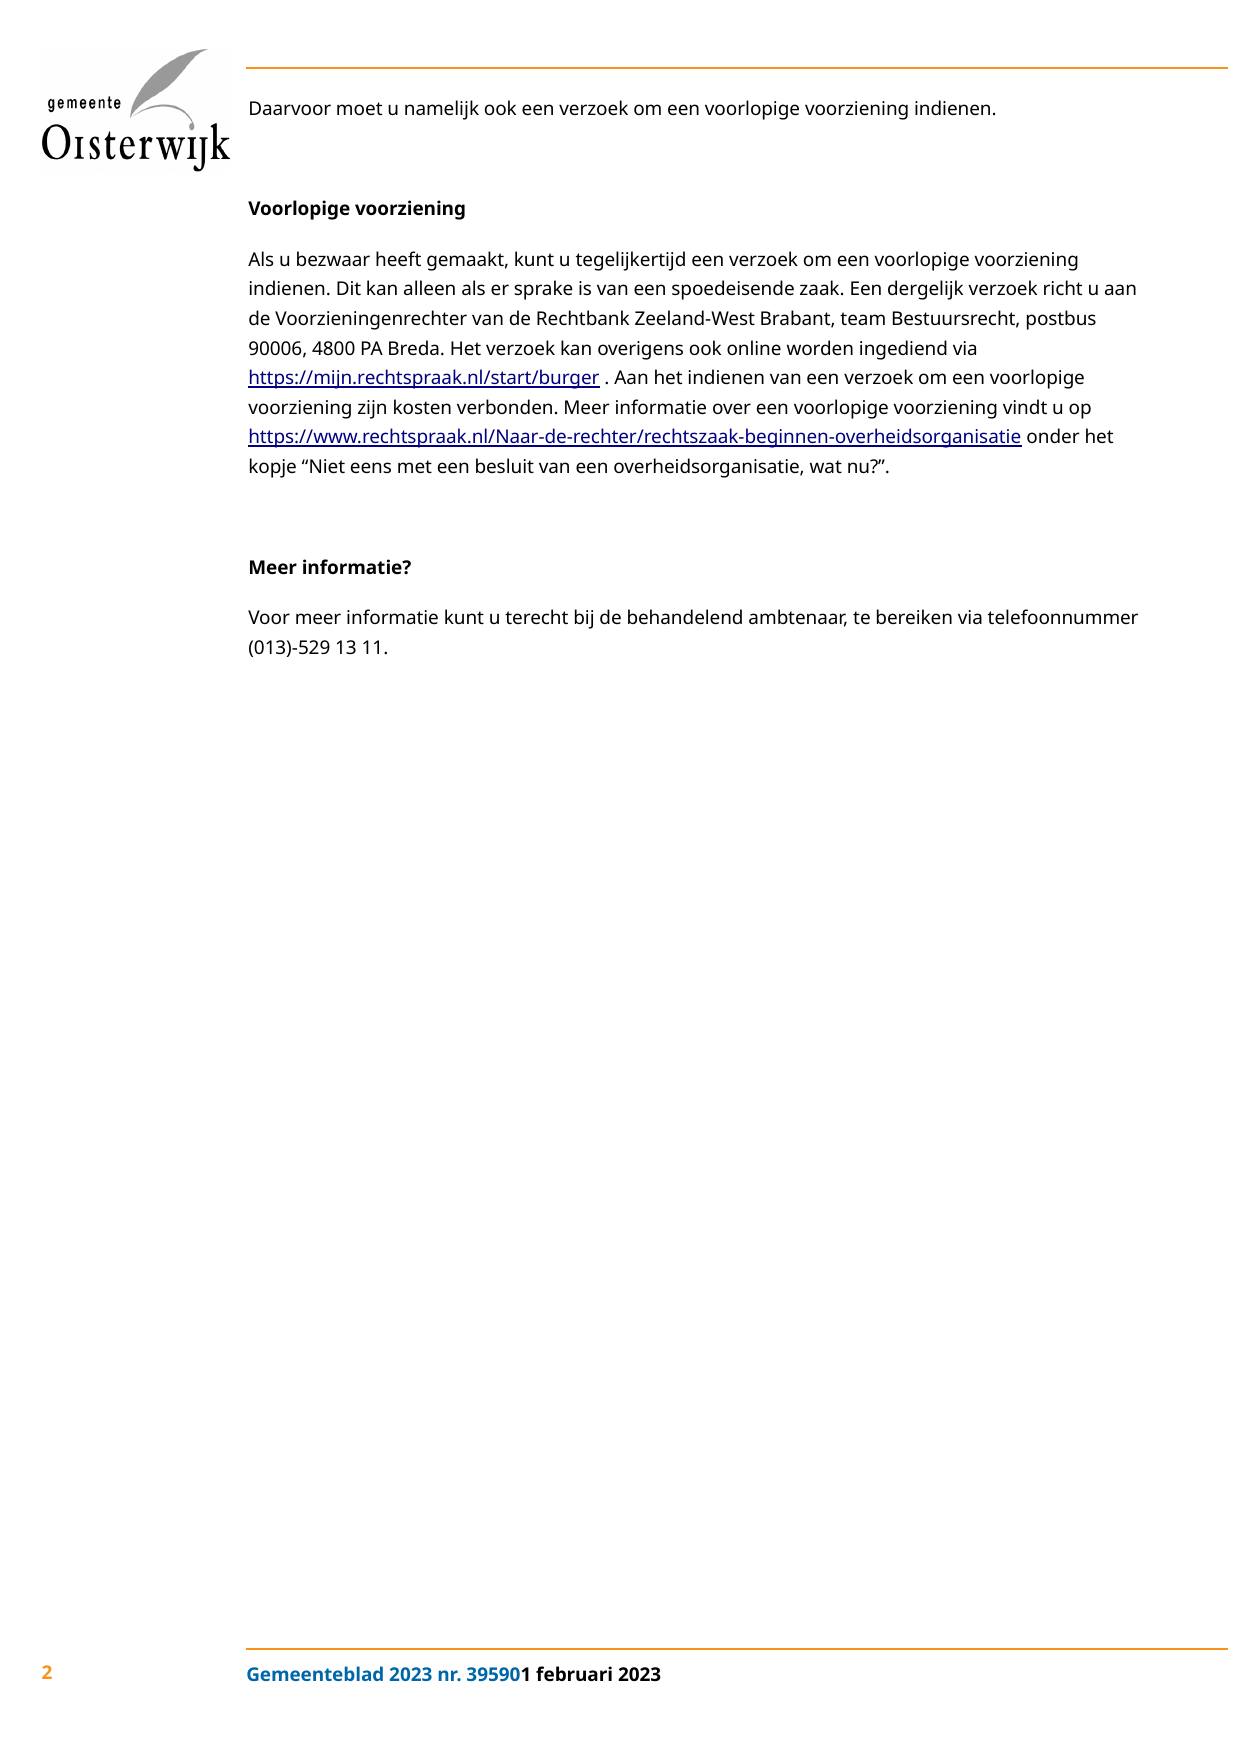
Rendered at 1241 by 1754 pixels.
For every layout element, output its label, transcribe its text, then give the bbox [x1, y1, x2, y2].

text Voorlopige voorziening [248, 196, 1152, 221]
text Voor meer informatie kunt u terecht bij de behandelend ambtenaar, te bereiken via telefoonnummer (013)-529 13 11. [248, 604, 1152, 660]
picture [41, 47, 231, 172]
text Daarvoor moet u namelijk ook een verzoek om een voorlopige voorziening indienen. [248, 95, 1152, 121]
text Meer informatie? [248, 554, 1152, 580]
text Als u bezwaar heeft gemaakt, kunt u tegelijkertijd een verzoek om een voorlopige voorziening indienen. Dit kan alleen als er sprake is van een spoedeisende zaak. Een dergelijk verzoek richt u aan de Voorzieningenrechter van de Rechtbank Zeeland-West Brabant, team Bestuursrecht, postbus 90006, 4800 PA Breda. Het verzoek kan overigens ook online worden ingediend via https://mijn.rechtspraak.nl/start/burger . Aan het indienen van een verzoek om een voorlopige voorziening zijn kosten verbonden. Meer informatie over een voorlopige voorziening vindt u op https://www.rechtspraak.nl/Naar-de-rechter/rechtszaak-beginnen-overheidsorganisatie onder het kopje “Niet eens met een besluit van een overheidsorganisatie, wat nu?”. [248, 246, 1152, 479]
